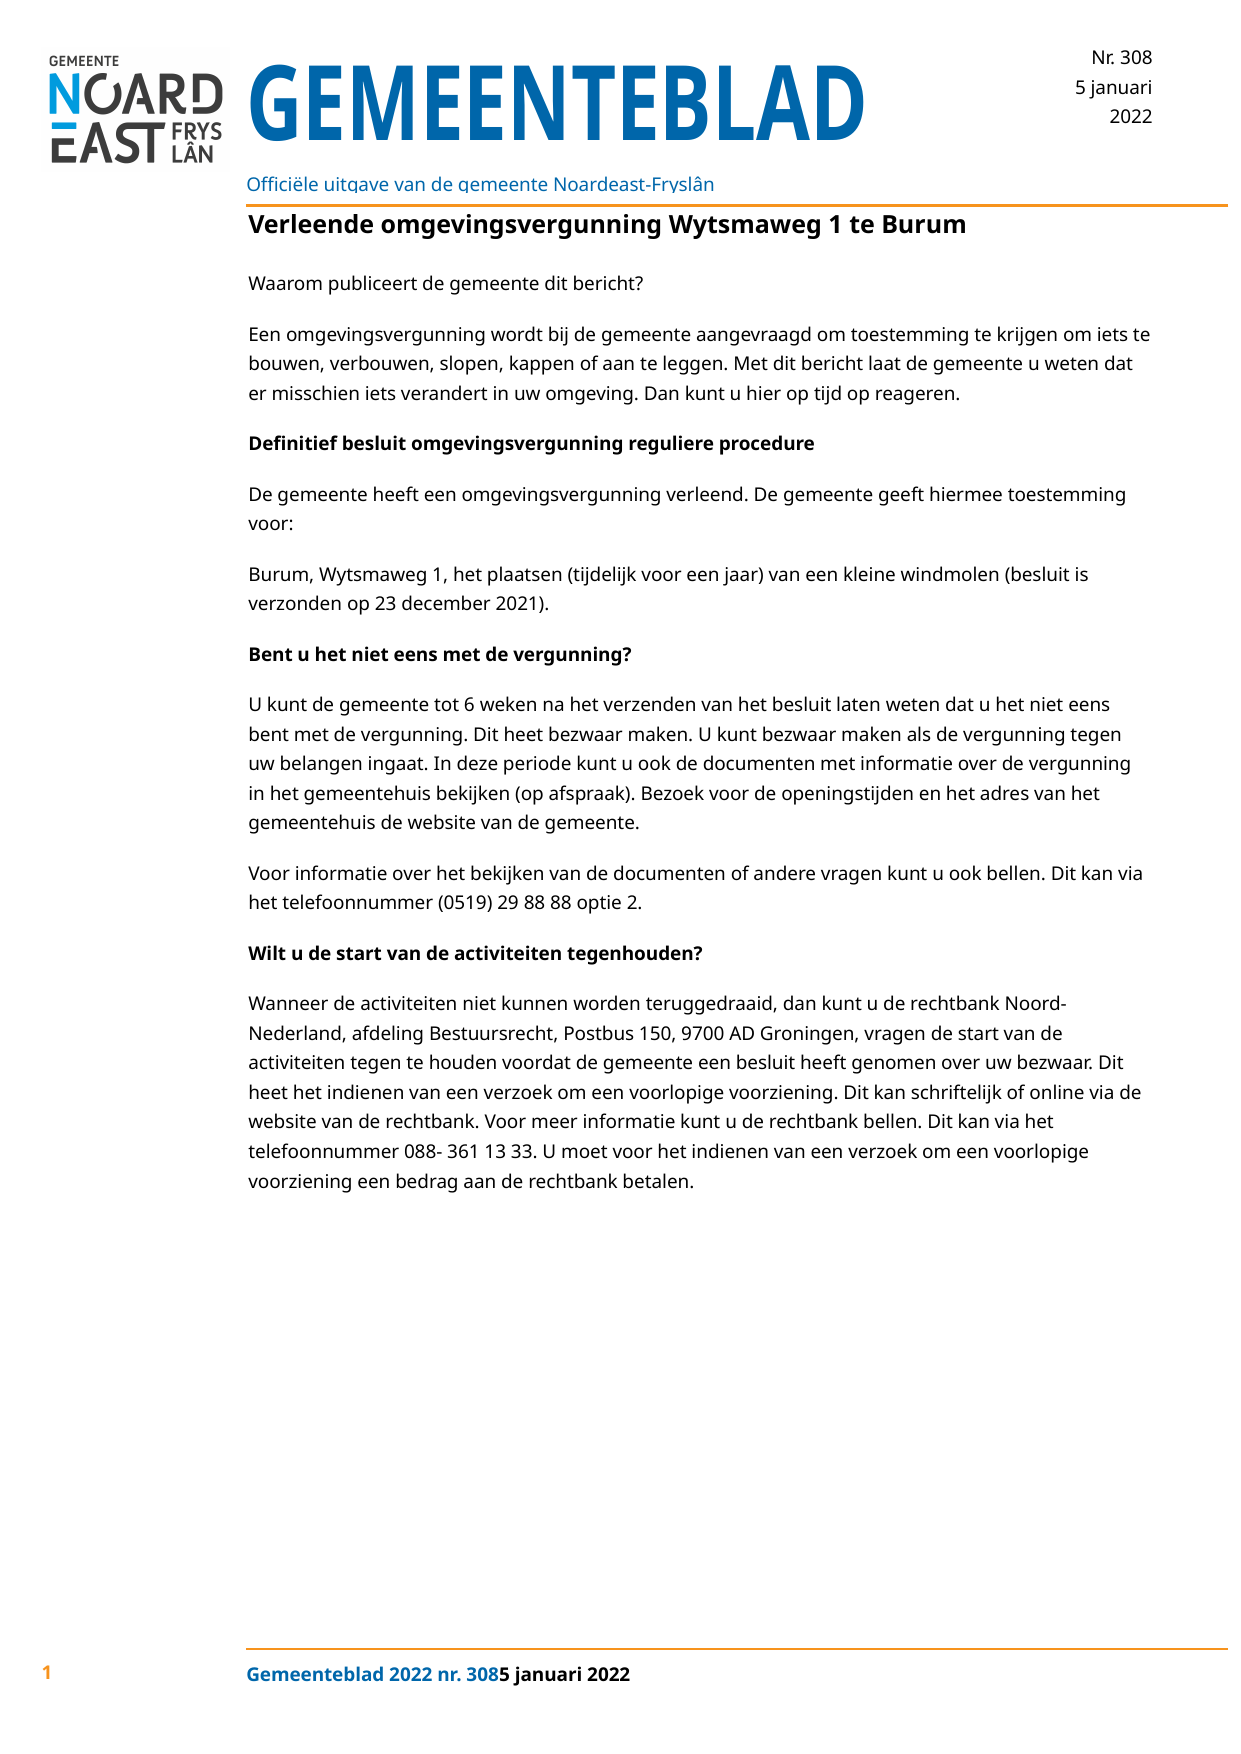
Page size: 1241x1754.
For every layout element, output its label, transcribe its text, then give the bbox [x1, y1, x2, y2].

text Een omgevingsvergunning wordt bij de gemeente aangevraagd om toestemming te krijgen om iets te bouwen, verbouwen, slopen, kappen of aan te leggen. Met dit bericht laat de gemeente u weten dat er misschien iets verandert in uw omgeving. Dan kunt u hier op tijd op reageren. [248, 321, 1152, 406]
text De gemeente heeft een omgevingsvergunning verleend. De gemeente geeft hiermee toestemming voor: [248, 481, 1152, 536]
text Definitief besluit omgevingsvergunning reguliere procedure [248, 430, 1152, 456]
text Wanneer de activiteiten niet kunnen worden teruggedraaid, dan kunt u de rechtbank Noord-Nederland, afdeling Bestuursrecht, Postbus 150, 9700 AD Groningen, vragen de start van de activiteiten tegen te houden voordat de gemeente een besluit heeft genomen over uw bezwaar. Dit heet het indienen van een verzoek om een voorlopige voorziening. Dit kan schriftelijk of online via de website van de rechtbank. Voor meer informatie kunt u de rechtbank bellen. Dit kan via het telefoonnummer 088- 361 13 33. U moet voor het indienen van een verzoek om een voorlopige voorziening een bedrag aan de rechtbank betalen. [248, 990, 1152, 1193]
text Voor informatie over het bekijken van de documenten of andere vragen kunt u ook bellen. Dit kan via het telefoonnummer (0519) 29 88 88 optie 2. [248, 860, 1152, 915]
text Wilt u de start van de activiteiten tegenhouden? [248, 940, 1152, 966]
text Verleende omgevingsvergunning Wytsmaweg 1 te Burum [248, 207, 1152, 241]
text Burum, Wytsmaweg 1, het plaatsen (tijdelijk voor een jaar) van een kleine windmolen (besluit is verzonden op 23 december 2021). [248, 561, 1152, 616]
text Bent u het niet eens met de vergunning? [248, 641, 1152, 666]
picture [41, 47, 231, 172]
text U kunt de gemeente tot 6 weken na het verzenden van het besluit laten weten dat u het niet eens bent met de vergunning. Dit heet bezwaar maken. U kunt bezwaar maken als de vergunning tegen uw belangen ingaat. In deze periode kunt u ook de documenten met informatie over de vergunning in het gemeentehuis bekijken (op afspraak). Bezoek voor de openingstijden en het adres van het gemeentehuis de website van de gemeente. [248, 691, 1152, 835]
text Waarom publiceert de gemeente dit bericht? [248, 270, 1152, 296]
